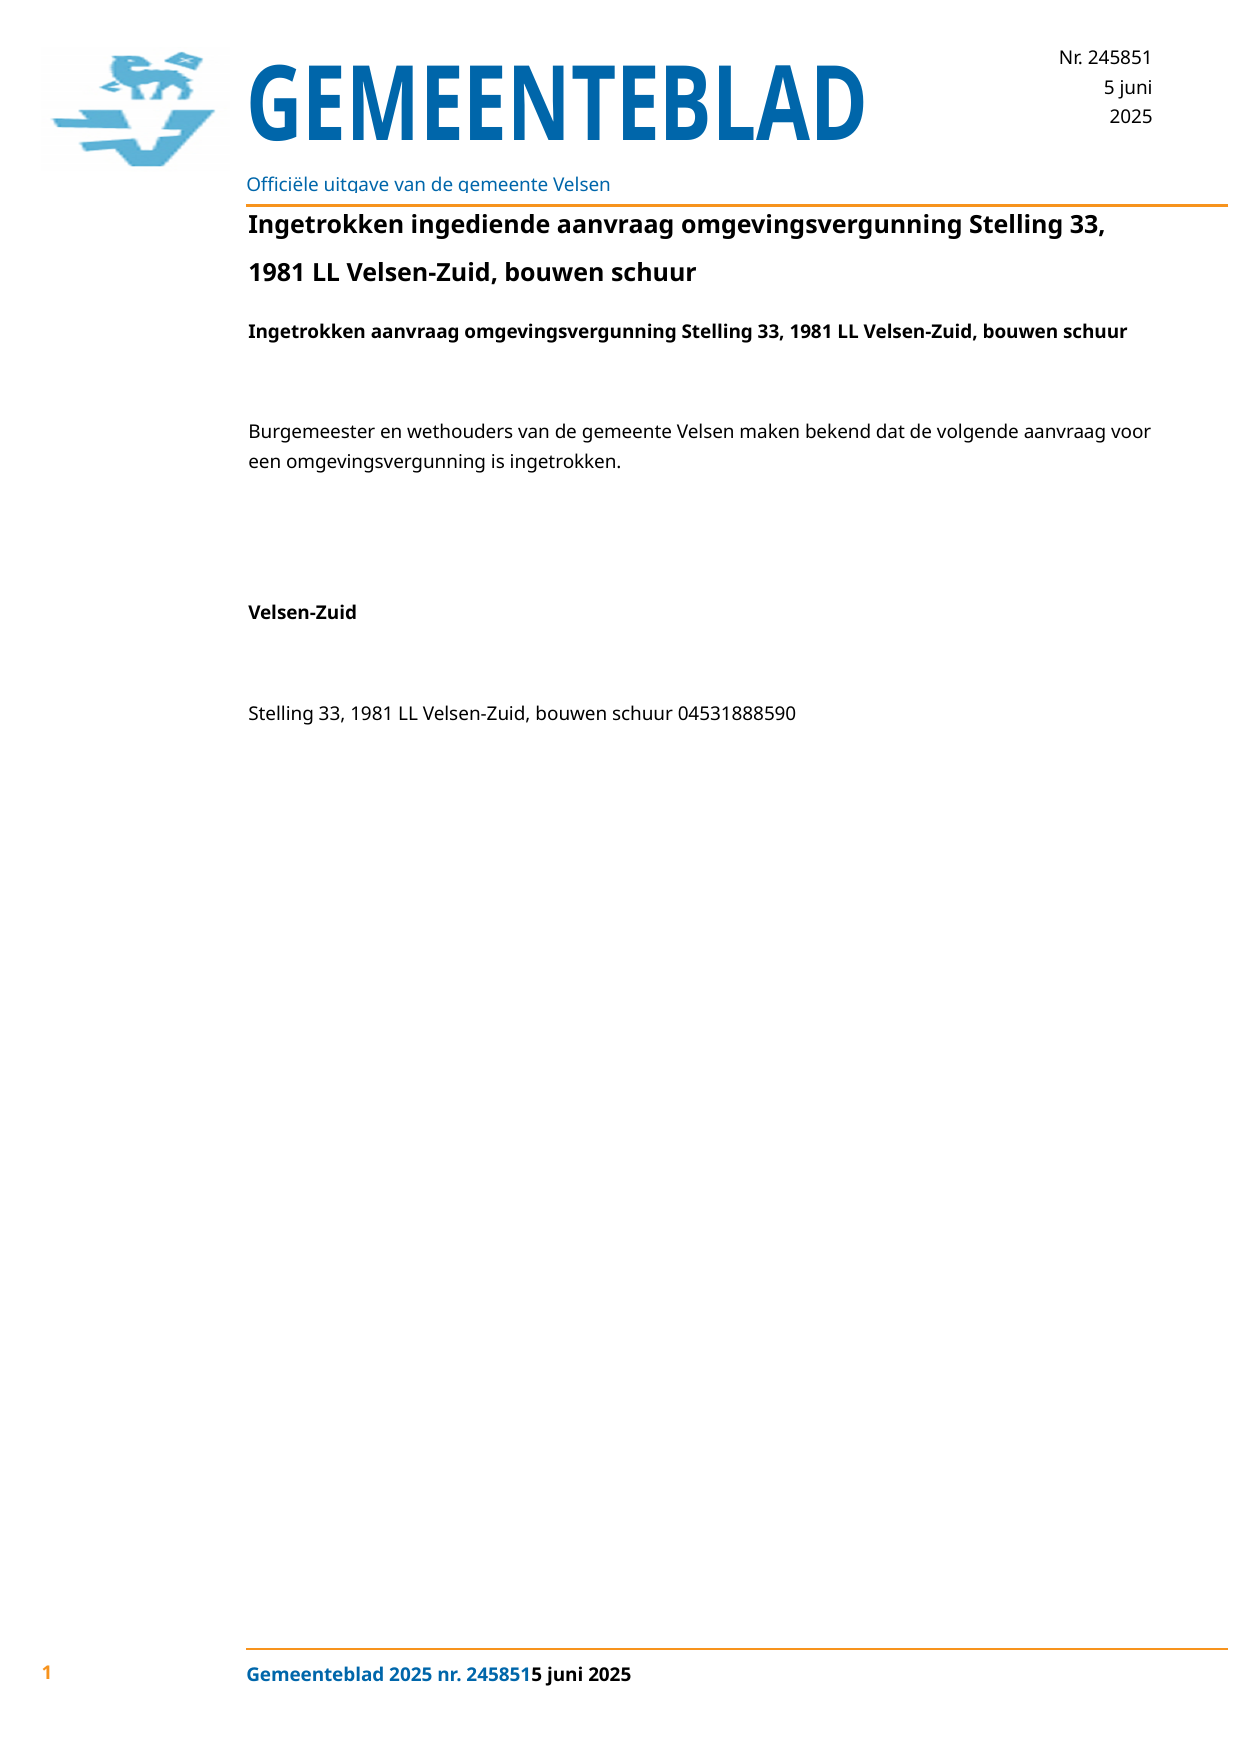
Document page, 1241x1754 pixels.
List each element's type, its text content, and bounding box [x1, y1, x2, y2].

text Velsen-Zuid [248, 599, 1152, 625]
text Ingetrokken ingediende aanvraag omgevingsvergunning Stelling 33, 1981 LL Velsen-Zuid, bouwen schuur [248, 207, 1152, 288]
text Stelling 33, 1981 LL Velsen-Zuid, bouwen schuur 04531888590 [248, 700, 1152, 726]
text Burgemeester en wethouders van de gemeente Velsen maken bekend dat de volgende aanvraag voor een omgevingsvergunning is ingetrokken. [248, 419, 1152, 474]
text Ingetrokken aanvraag omgevingsvergunning Stelling 33, 1981 LL Velsen-Zuid, bouwen schuur [248, 318, 1152, 344]
picture [41, 47, 231, 172]
